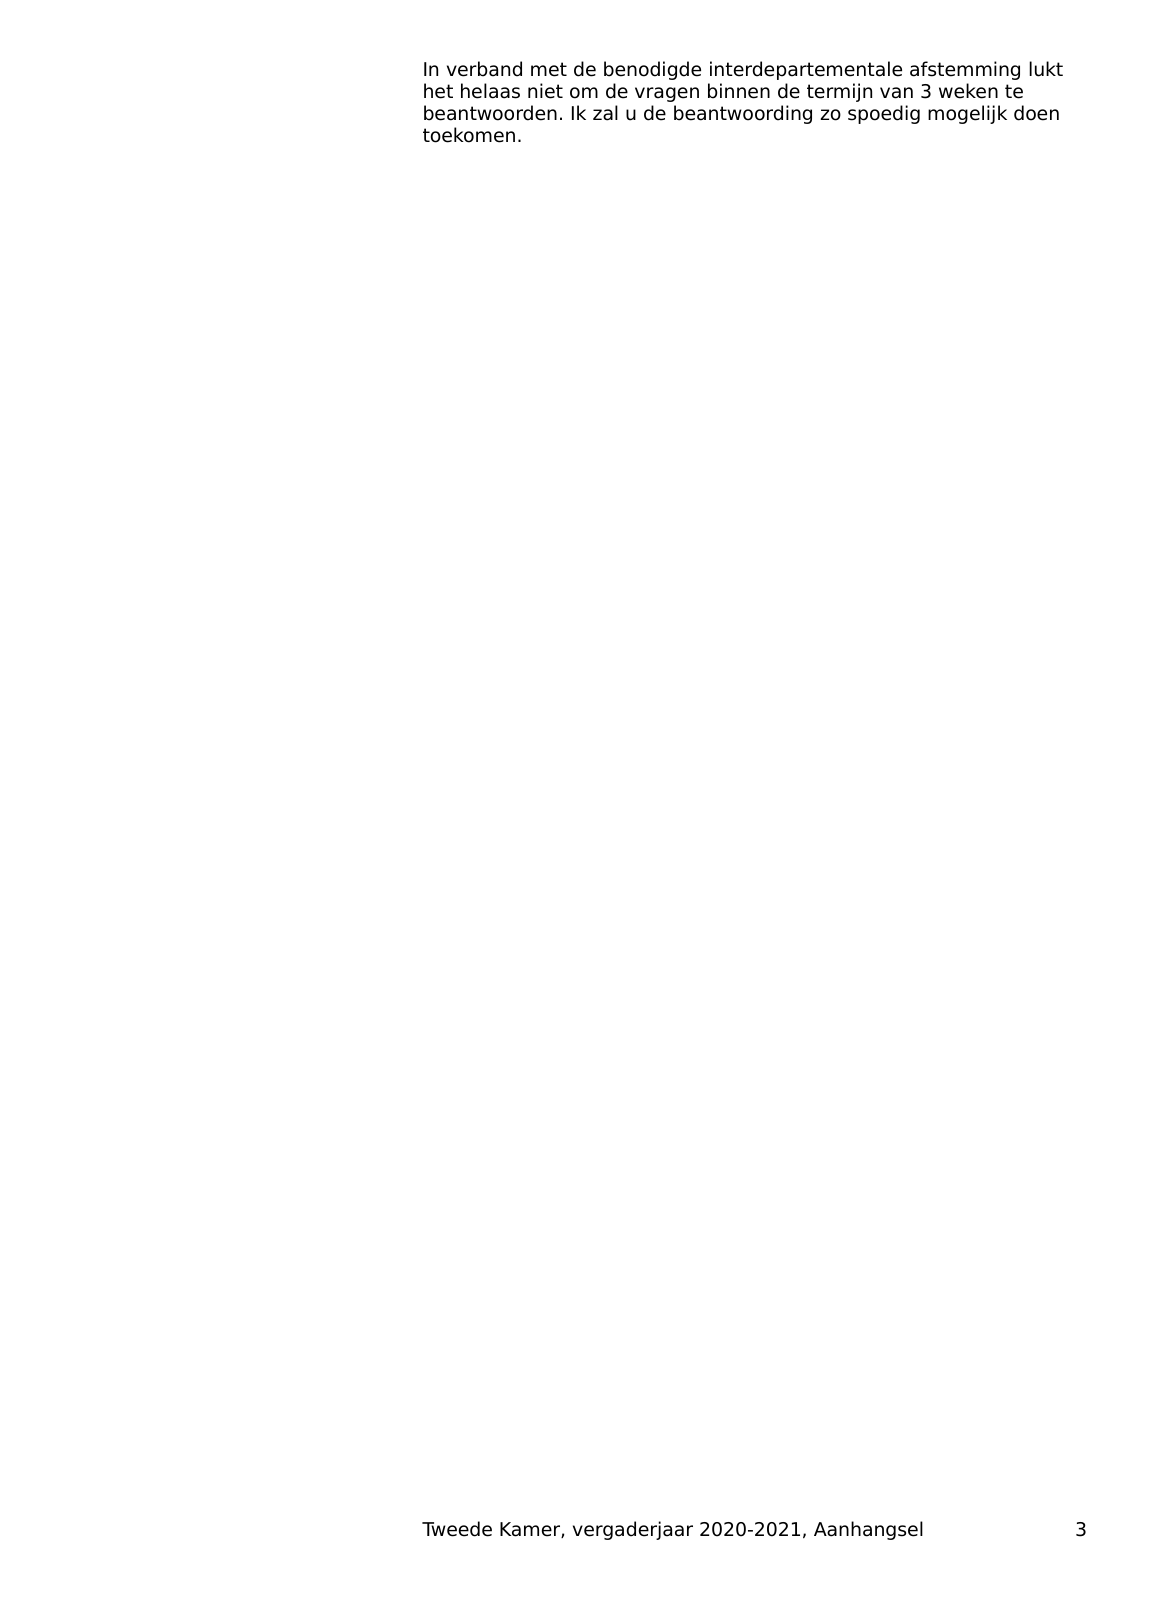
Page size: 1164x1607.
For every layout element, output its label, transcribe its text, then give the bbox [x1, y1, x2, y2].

text In verband met de benodigde interdepartementale afstemming lukt het helaas niet om de vragen binnen de termijn van 3 weken te beantwoorden. Ik zal u de beantwoording zo spoedig mogelijk doen toekomen. [422, 59, 1087, 147]
